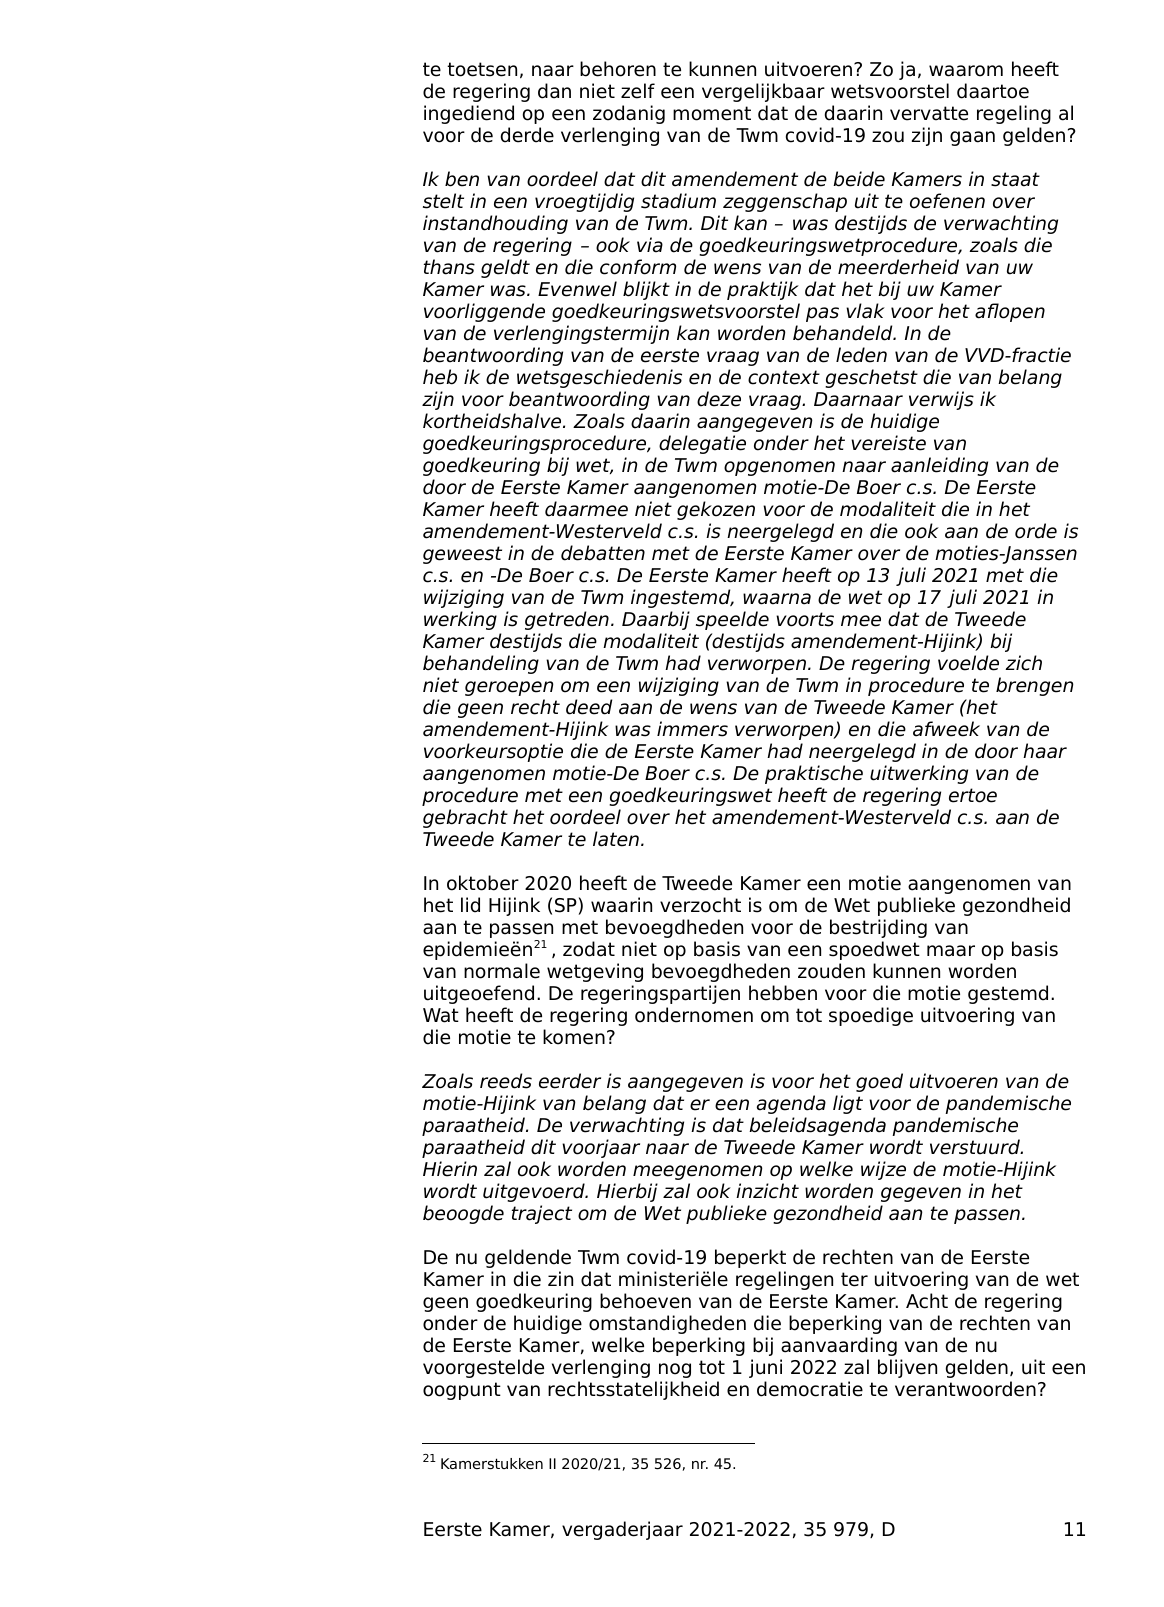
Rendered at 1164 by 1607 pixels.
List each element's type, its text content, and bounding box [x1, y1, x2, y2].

text De nu geldende Twm covid-19 beperkt de rechten van de Eerste Kamer in die zin dat ministeriële regelingen ter uitvoering van de wet geen goedkeuring behoeven van de Eerste Kamer. Acht de regering onder de huidige omstandigheden die beperking van de rechten van de Eerste Kamer, welke beperking bij aanvaarding van de nu voorgestelde verlenging nog tot 1 juni 2022 zal blijven gelden, uit een oogpunt van rechtsstatelijkheid en democratie te verantwoorden? [422, 1247, 1087, 1401]
text Ik ben van oordeel dat dit amendement de beide Kamers in staat stelt in een vroegtijdig stadium zeggenschap uit te oefenen over instandhouding van de Twm. Dit kan – was destijds de verwachting van de regering – ook via de goedkeuringswetprocedure, zoals die thans geldt en die conform de wens van de meerderheid van uw Kamer was. Evenwel blijkt in de praktijk dat het bij uw Kamer voorliggende goedkeuringswetsvoorstel pas vlak voor het aflopen van de verlengingstermijn kan worden behandeld. In de beantwoording van de eerste vraag van de leden van de VVD-fractie heb ik de wetsgeschiedenis en de context geschetst die van belang zijn voor beantwoording van deze vraag. Daarnaar verwijs ik kortheidshalve. Zoals daarin aangegeven is de huidige goedkeuringsprocedure, delegatie onder het vereiste van goedkeuring bij wet, in de Twm opgenomen naar aanleiding van de door de Eerste Kamer aangenomen motie-De Boer c.s. De Eerste Kamer heeft daarmee niet gekozen voor de modaliteit die in het amendement-Westerveld c.s. is neergelegd en die ook aan de orde is geweest in de debatten met de Eerste Kamer over de moties-Janssen c.s. en -De Boer c.s. De Eerste Kamer heeft op 13 juli 2021 met die wijziging van de Twm ingestemd, waarna de wet op 17 juli 2021 in werking is getreden. Daarbij speelde voorts mee dat de Tweede Kamer destijds die modaliteit (destijds amendement-Hijink) bij behandeling van de Twm had verworpen. De regering voelde zich niet geroepen om een wijziging van de Twm in procedure te brengen die geen recht deed aan de wens van de Tweede Kamer (het amendement-Hijink was immers verworpen) en die afweek van de voorkeursoptie die de Eerste Kamer had neergelegd in de door haar aangenomen motie-De Boer c.s. De praktische uitwerking van de procedure met een goedkeuringswet heeft de regering ertoe gebracht het oordeel over het amendement-Westerveld c.s. aan de Tweede Kamer te laten. [422, 169, 1087, 851]
text Zoals reeds eerder is aangegeven is voor het goed uitvoeren van de motie-Hijink van belang dat er een agenda ligt voor de pandemische paraatheid. De verwachting is dat beleidsagenda pandemische paraatheid dit voorjaar naar de Tweede Kamer wordt verstuurd. Hierin zal ook worden meegenomen op welke wijze de motie-Hijink wordt uitgevoerd. Hierbij zal ook inzicht worden gegeven in het beoogde traject om de Wet publieke gezondheid aan te passen. [422, 1071, 1087, 1224]
text In oktober 2020 heeft de Tweede Kamer een motie aangenomen van het lid Hijink (SP) waarin verzocht is om de Wet publieke gezondheid aan te passen met bevoegdheden voor de bestrijding van epidemieën, zodat niet op basis van een spoedwet maar op basis van normale wetgeving bevoegdheden zouden kunnen worden uitgeoefend. De regeringspartijen hebben voor die motie gestemd. Wat heeft de regering ondernomen om tot spoedige uitvoering van die motie te komen? [422, 873, 1087, 1048]
text te toetsen, naar behoren te kunnen uitvoeren? Zo ja, waarom heeft de regering dan niet zelf een vergelijkbaar wetsvoorstel daartoe ingediend op een zodanig moment dat de daarin vervatte regeling al voor de derde verlenging van de Twm covid-19 zou zijn gaan gelden? [422, 59, 1087, 147]
text Kamerstukken II 2020/21, 35 526, nr. 45. [422, 1452, 1087, 1474]
